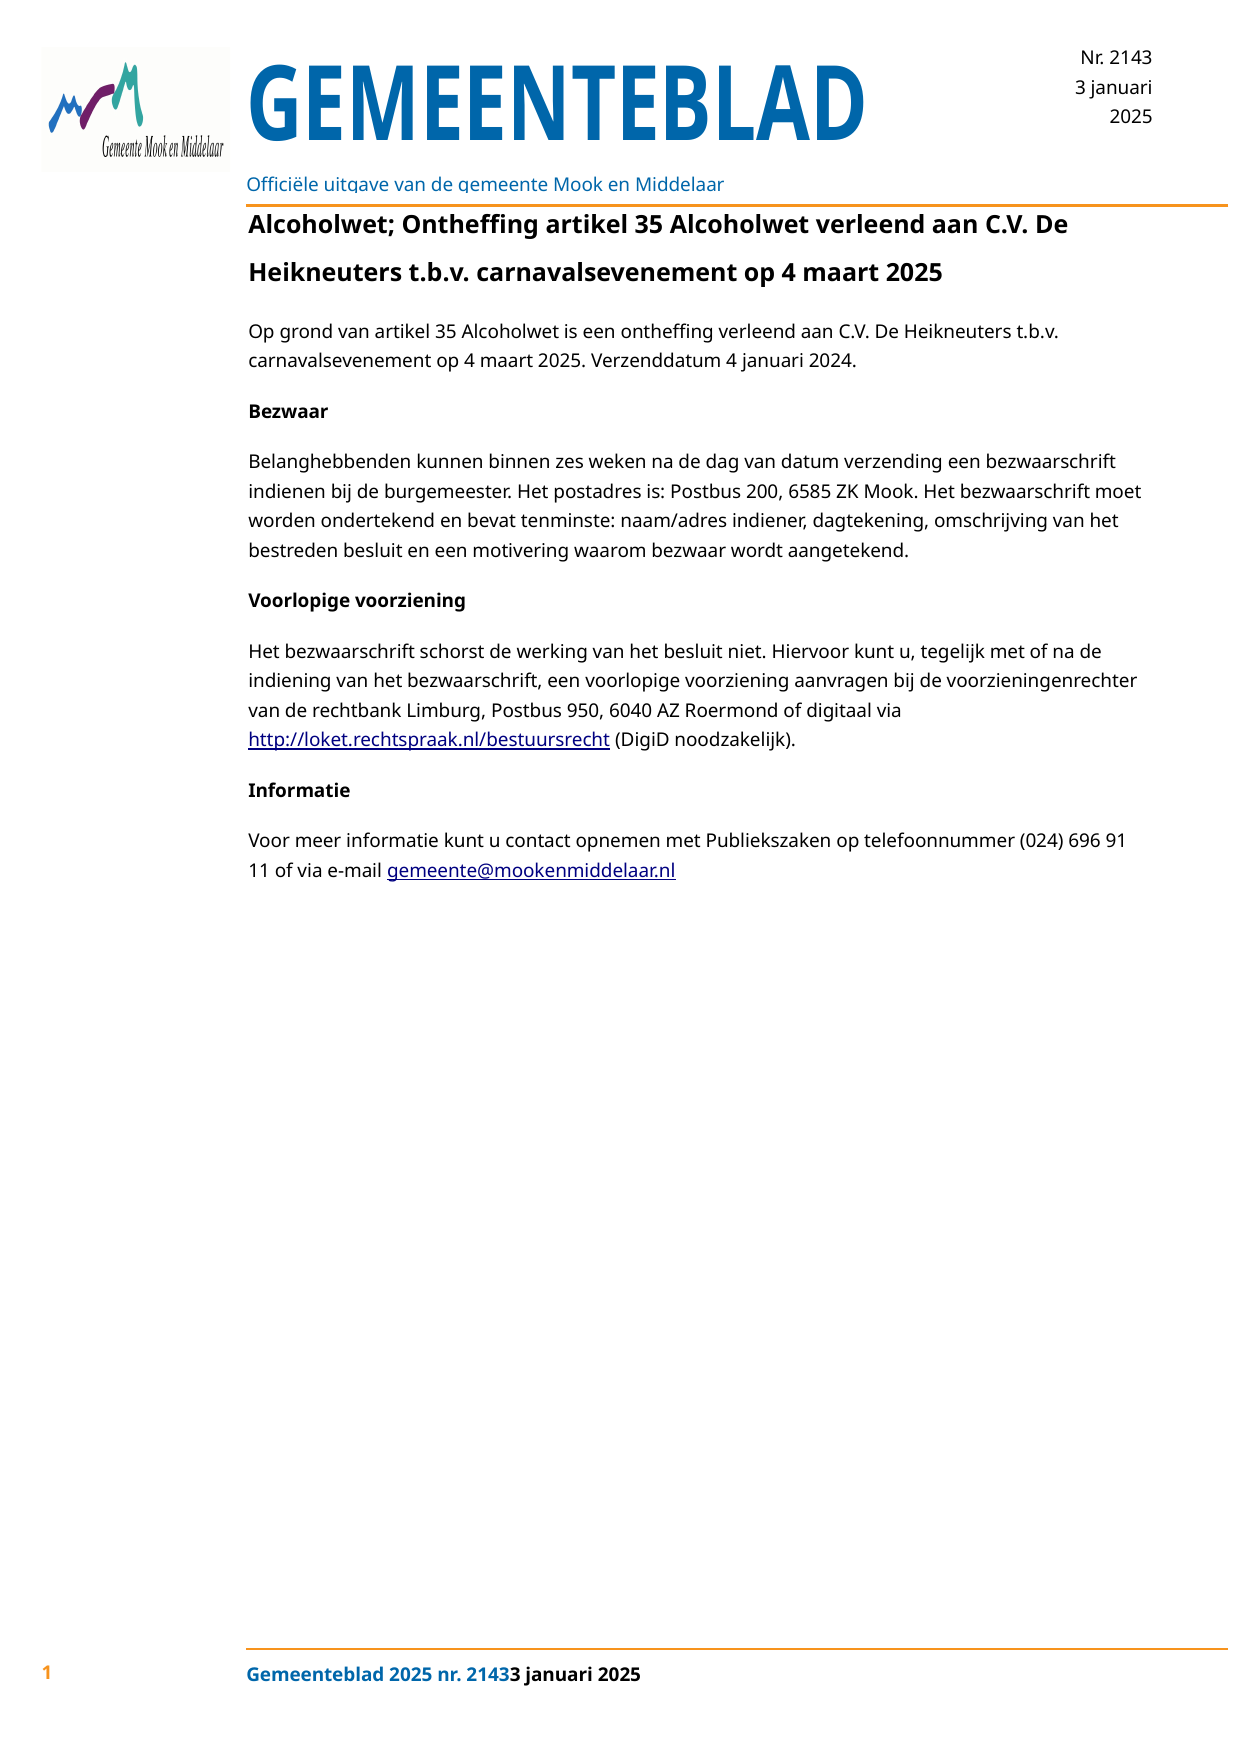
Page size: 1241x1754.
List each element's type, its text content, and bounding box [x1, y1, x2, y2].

text Voor meer informatie kunt u contact opnemen met Publiekszaken op telefoonnummer (024) 696 91 11 of via e-mail gemeente@mookenmiddelaar.nl [248, 827, 1152, 883]
text Informatie [248, 777, 1152, 803]
text Bezwaar [248, 398, 1152, 424]
text Belanghebbenden kunnen binnen zes weken na de dag van datum verzending een bezwaarschrift indienen bij de burgemeester. Het postadres is: Postbus 200, 6585 ZK Mook. Het bezwaarschrift moet worden ondertekend en bevat tenminste: naam/adres indiener, dagtekening, omschrijving van het bestreden besluit en een motivering waarom bezwaar wordt aangetekend. [248, 448, 1152, 563]
text Voorlopige voorziening [248, 587, 1152, 613]
picture [41, 47, 231, 172]
text Op grond van artikel 35 Alcoholwet is een ontheffing verleend aan C.V. De Heikneuters t.b.v. carnavalsevenement op 4 maart 2025. Verzenddatum 4 januari 2024. [248, 318, 1152, 373]
text Alcoholwet; Ontheffing artikel 35 Alcoholwet verleend aan C.V. De Heikneuters t.b.v. carnavalsevenement op 4 maart 2025 [248, 207, 1152, 288]
text Het bezwaarschrift schorst de werking van het besluit niet. Hiervoor kunt u, tegelijk met of na de indiening van het bezwaarschrift, een voorlopige voorziening aanvragen bij de voorzieningenrechter van de rechtbank Limburg, Postbus 950, 6040 AZ Roermond of digitaal via http://loket.rechtspraak.nl/bestuursrecht (DigiD noodzakelijk). [248, 638, 1152, 752]
